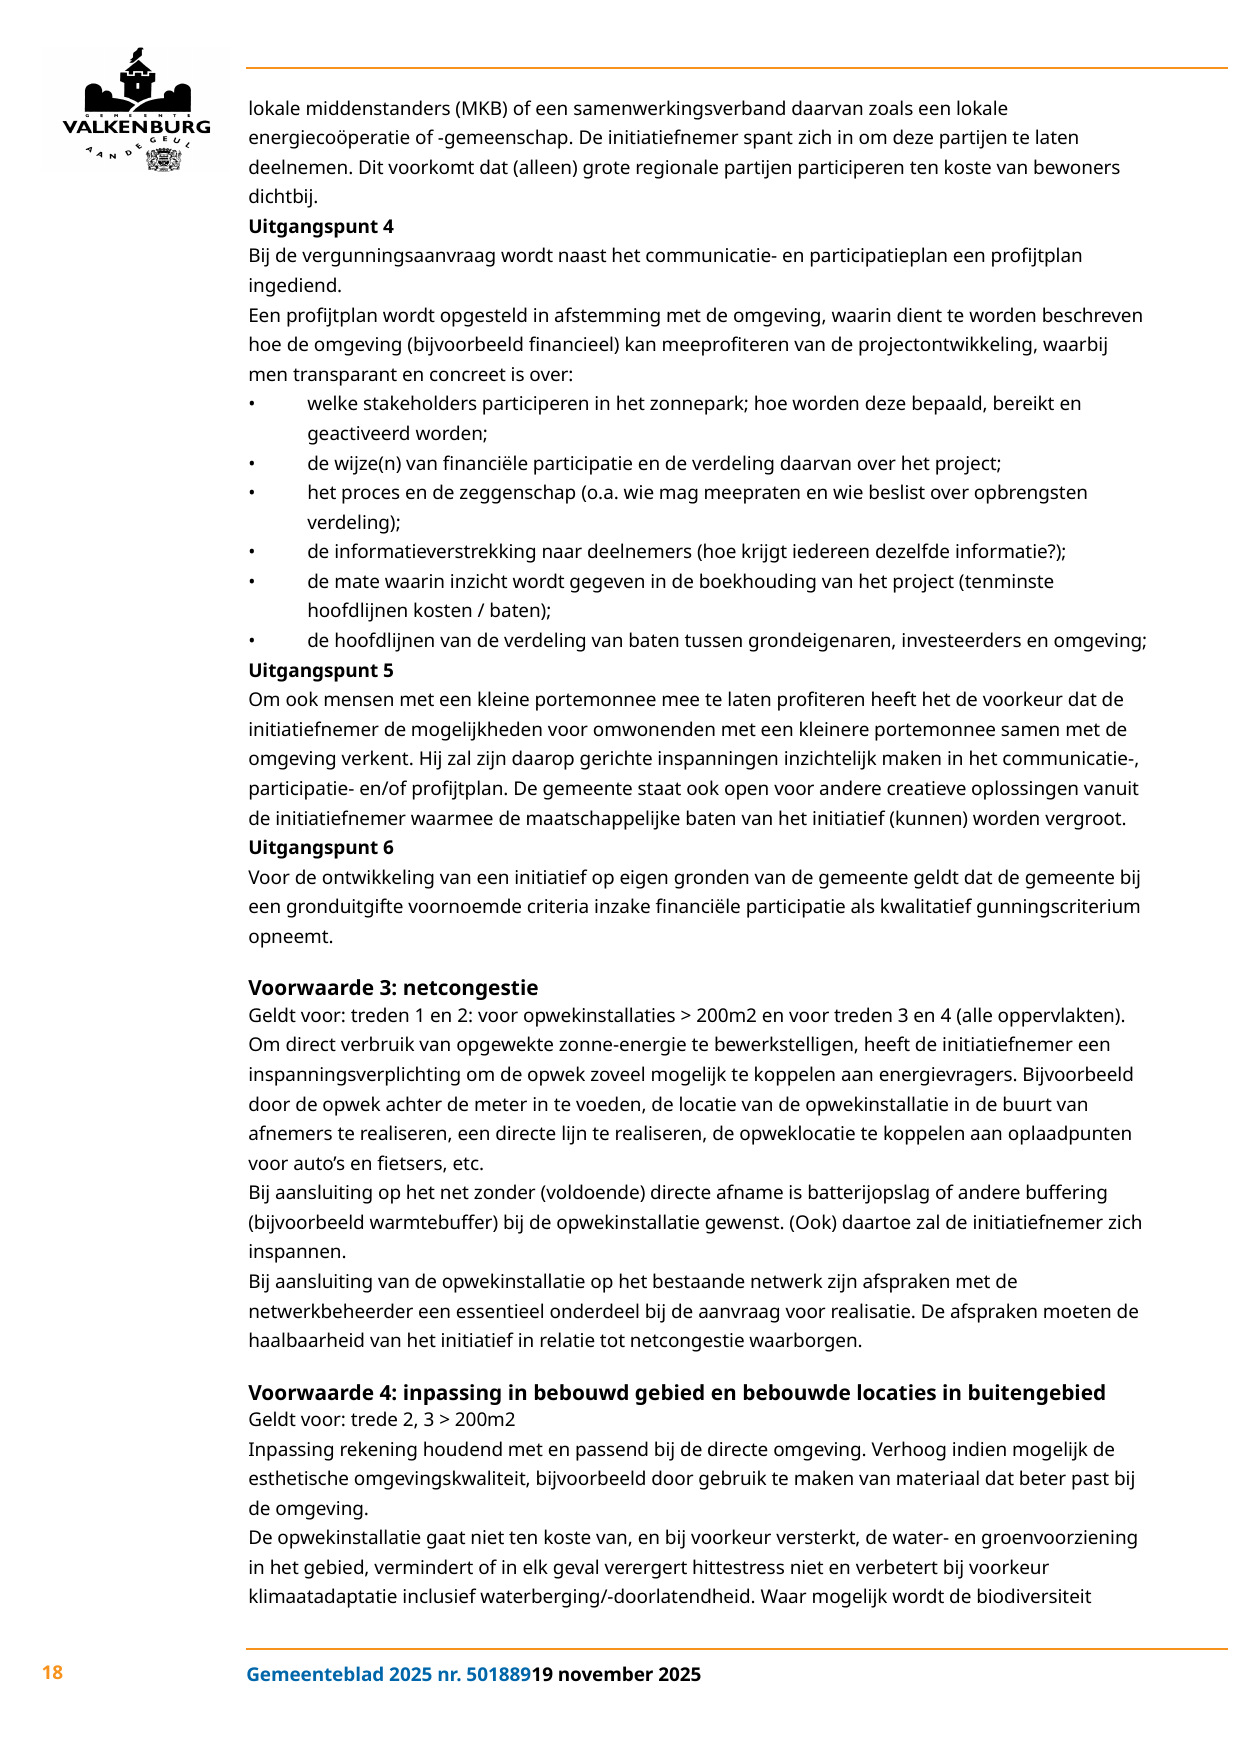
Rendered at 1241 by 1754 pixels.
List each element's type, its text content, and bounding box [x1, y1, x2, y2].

text Om direct verbruik van opgewekte zonne-energie te bewerkstelligen, heeft de initiatiefnemer een inspanningsverplichting om de opwek zoveel mogelijk te koppelen aan energievragers. Bijvoorbeeld door de opwek achter de meter in te voeden, de locatie van de opwekinstallatie in de buurt van afnemers te realiseren, een directe lijn te realiseren, de opweklocatie te koppelen aan oplaadpunten voor auto’s en fietsers, etc. [248, 1032, 1152, 1176]
text Voor de ontwikkeling van een initiatief op eigen gronden van de gemeente geldt dat de gemeente bij een gronduitgifte voornoemde criteria inzake financiële participatie als kwalitatief gunningscriterium opneemt. [248, 864, 1152, 949]
text Geldt voor: trede 2, 3 > 200m2 [248, 1406, 1152, 1432]
text De opwekinstallatie gaat niet ten koste van, en bij voorkeur versterkt, de water- en groenvoorziening in het gebied, vermindert of in elk geval verergert hittestress niet en verbetert bij voorkeur klimaatadaptatie inclusief waterberging/-doorlatendheid. Waar mogelijk wordt de biodiversiteit [248, 1524, 1152, 1609]
text Inpassing rekening houdend met en passend bij de directe omgeving. Verhoog indien mogelijk de esthetische omgevingskwaliteit, bijvoorbeeld door gebruik te maken van materiaal dat beter past bij de omgeving. [248, 1436, 1152, 1521]
text Een profijtplan wordt opgesteld in afstemming met de omgeving, waarin dient te worden beschreven hoe de omgeving (bijvoorbeeld financieel) kan meeprofiteren van de projectontwikkeling, waarbij men transparant en concreet is over: [248, 302, 1152, 387]
text Bij de vergunningsaanvraag wordt naast het communicatie- en participatieplan een profijtplan ingediend. [248, 243, 1152, 298]
text Voorwaarde 3: netcongestie [248, 973, 1152, 1002]
text Uitgangspunt 5 [248, 657, 1152, 683]
list het proces en de zeggenschap (o.a. wie mag meepraten en wie beslist over opbrengsten verdeling); [248, 479, 1152, 535]
text Uitgangspunt 6 [248, 834, 1152, 860]
text Geldt voor: treden 1 en 2: voor opwekinstallaties > 200m2 en voor treden 3 en 4 (alle oppervlakten). [248, 1002, 1152, 1028]
list de informatieverstrekking naar deelnemers (hoe krijgt iedereen dezelfde informatie?); [248, 538, 1152, 564]
list de hoofdlijnen van de verdeling van baten tussen grondeigenaren, investeerders en omgeving; [248, 627, 1152, 653]
picture [41, 47, 231, 172]
list welke stakeholders participeren in het zonnepark; hoe worden deze bepaald, bereikt en geactiveerd worden; [248, 391, 1152, 446]
text Voorwaarde 4: inpassing in bebouwd gebied en bebouwde locaties in buitengebied [248, 1378, 1152, 1406]
text Bij aansluiting van de opwekinstallatie op het bestaande netwerk zijn afspraken met de netwerkbeheerder een essentieel onderdeel bij de aanvraag voor realisatie. De afspraken moeten de haalbaarheid van het initiatief in relatie tot netcongestie waarborgen. [248, 1268, 1152, 1353]
list de mate waarin inzicht wordt gegeven in de boekhouding van het project (tenminste hoofdlijnen kosten / baten); [248, 568, 1152, 623]
text Om ook mensen met een kleine portemonnee mee te laten profiteren heeft het de voorkeur dat de initiatiefnemer de mogelijkheden voor omwonenden met een kleinere portemonnee samen met de omgeving verkent. Hij zal zijn daarop gerichte inspanningen inzichtelijk maken in het communicatie-, participatie- en/of profijtplan. De gemeente staat ook open voor andere creatieve oplossingen vanuit de initiatiefnemer waarmee de maatschappelijke baten van het initiatief (kunnen) worden vergroot. [248, 686, 1152, 831]
text Bij aansluiting op het net zonder (voldoende) directe afname is batterijopslag of andere buffering (bijvoorbeeld warmtebuffer) bij de opwekinstallatie gewenst. (Ook) daartoe zal de initiatiefnemer zich inspannen. [248, 1179, 1152, 1264]
text lokale middenstanders (MKB) of een samenwerkingsverband daarvan zoals een lokale energiecoöperatie of -gemeenschap. De initiatiefnemer spant zich in om deze partijen te laten deelnemen. Dit voorkomt dat (alleen) grote regionale partijen participeren ten koste van bewoners dichtbij. [248, 95, 1152, 209]
list de wijze(n) van financiële participatie en de verdeling daarvan over het project; [248, 450, 1152, 476]
text Uitgangspunt 4 [248, 213, 1152, 239]
